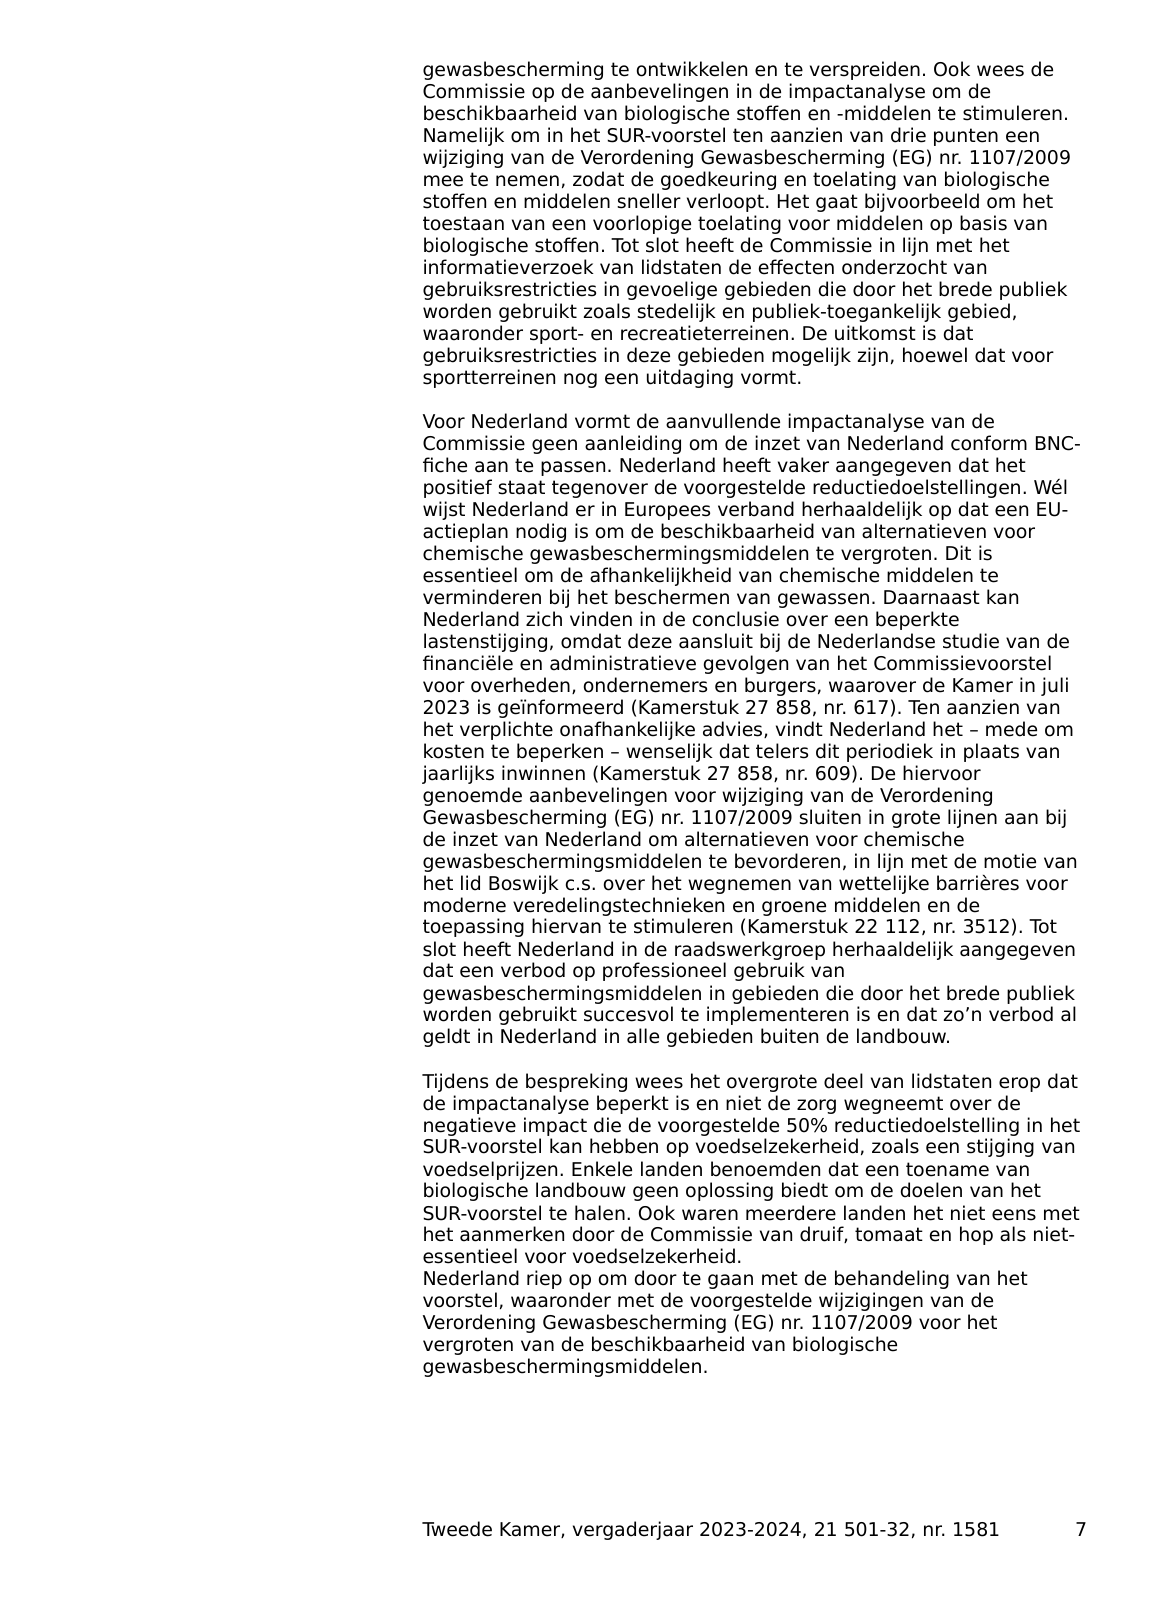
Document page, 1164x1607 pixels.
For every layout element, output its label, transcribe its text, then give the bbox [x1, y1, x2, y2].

text Voor Nederland vormt de aanvullende impactanalyse van de Commissie geen aanleiding om de inzet van Nederland conform BNC-fiche aan te passen. Nederland heeft vaker aangegeven dat het positief staat tegenover de voorgestelde reductiedoelstellingen. Wél wijst Nederland er in Europees verband herhaaldelijk op dat een EU-actieplan nodig is om de beschikbaarheid van alternatieven voor chemische gewasbeschermingsmiddelen te vergroten. Dit is essentieel om de afhankelijkheid van chemische middelen te verminderen bij het beschermen van gewassen. Daarnaast kan Nederland zich vinden in de conclusie over een beperkte lastenstijging, omdat deze aansluit bij de Nederlandse studie van de financiële en administratieve gevolgen van het Commissievoorstel voor overheden, ondernemers en burgers, waarover de Kamer in juli 2023 is geïnformeerd (Kamerstuk 27 858, nr. 617). Ten aanzien van het verplichte onafhankelijke advies, vindt Nederland het – mede om kosten te beperken – wenselijk dat telers dit periodiek in plaats van jaarlijks inwinnen (Kamerstuk 27 858, nr. 609). De hiervoor genoemde aanbevelingen voor wijziging van de Verordening Gewasbescherming (EG) nr. 1107/2009 sluiten in grote lijnen aan bij de inzet van Nederland om alternatieven voor chemische gewasbeschermingsmiddelen te bevorderen, in lijn met de motie van het lid Boswijk c.s. over het wegnemen van wettelijke barrières voor moderne veredelingstechnieken en groene middelen en de toepassing hiervan te stimuleren (Kamerstuk 22 112, nr. 3512). Tot slot heeft Nederland in de raadswerkgroep herhaaldelijk aangegeven dat een verbod op professioneel gebruik van gewasbeschermingsmiddelen in gebieden die door het brede publiek worden gebruikt succesvol te implementeren is en dat zo’n verbod al geldt in Nederland in alle gebieden buiten de landbouw. [422, 411, 1087, 1048]
text Nederland riep op om door te gaan met de behandeling van het voorstel, waaronder met de voorgestelde wijzigingen van de Verordening Gewasbescherming (EG) nr. 1107/2009 voor het vergroten van de beschikbaarheid van biologische gewasbeschermingsmiddelen. [422, 1268, 1087, 1378]
text Tijdens de bespreking wees het overgrote deel van lidstaten erop dat de impactanalyse beperkt is en niet de zorg wegneemt over de negatieve impact die de voorgestelde 50% reductiedoelstelling in het SUR-voorstel kan hebben op voedselzekerheid, zoals een stijging van voedselprijzen. Enkele landen benoemden dat een toename van biologische landbouw geen oplossing biedt om de doelen van het SUR-voorstel te halen. Ook waren meerdere landen het niet eens met het aanmerken door de Commissie van druif, tomaat en hop als niet-essentieel voor voedselzekerheid. [422, 1071, 1087, 1268]
text gewasbescherming te ontwikkelen en te verspreiden. Ook wees de Commissie op de aanbevelingen in de impactanalyse om de beschikbaarheid van biologische stoffen en -middelen te stimuleren. Namelijk om in het SUR-voorstel ten aanzien van drie punten een wijziging van de Verordening Gewasbescherming (EG) nr. 1107/2009 mee te nemen, zodat de goedkeuring en toelating van biologische stoffen en middelen sneller verloopt. Het gaat bijvoorbeeld om het toestaan van een voorlopige toelating voor middelen op basis van biologische stoffen. Tot slot heeft de Commissie in lijn met het informatieverzoek van lidstaten de effecten onderzocht van gebruiksrestricties in gevoelige gebieden die door het brede publiek worden gebruikt zoals stedelijk en publiek-toegankelijk gebied, waaronder sport- en recreatieterreinen. De uitkomst is dat gebruiksrestricties in deze gebieden mogelijk zijn, hoewel dat voor sportterreinen nog een uitdaging vormt. [422, 59, 1087, 389]
